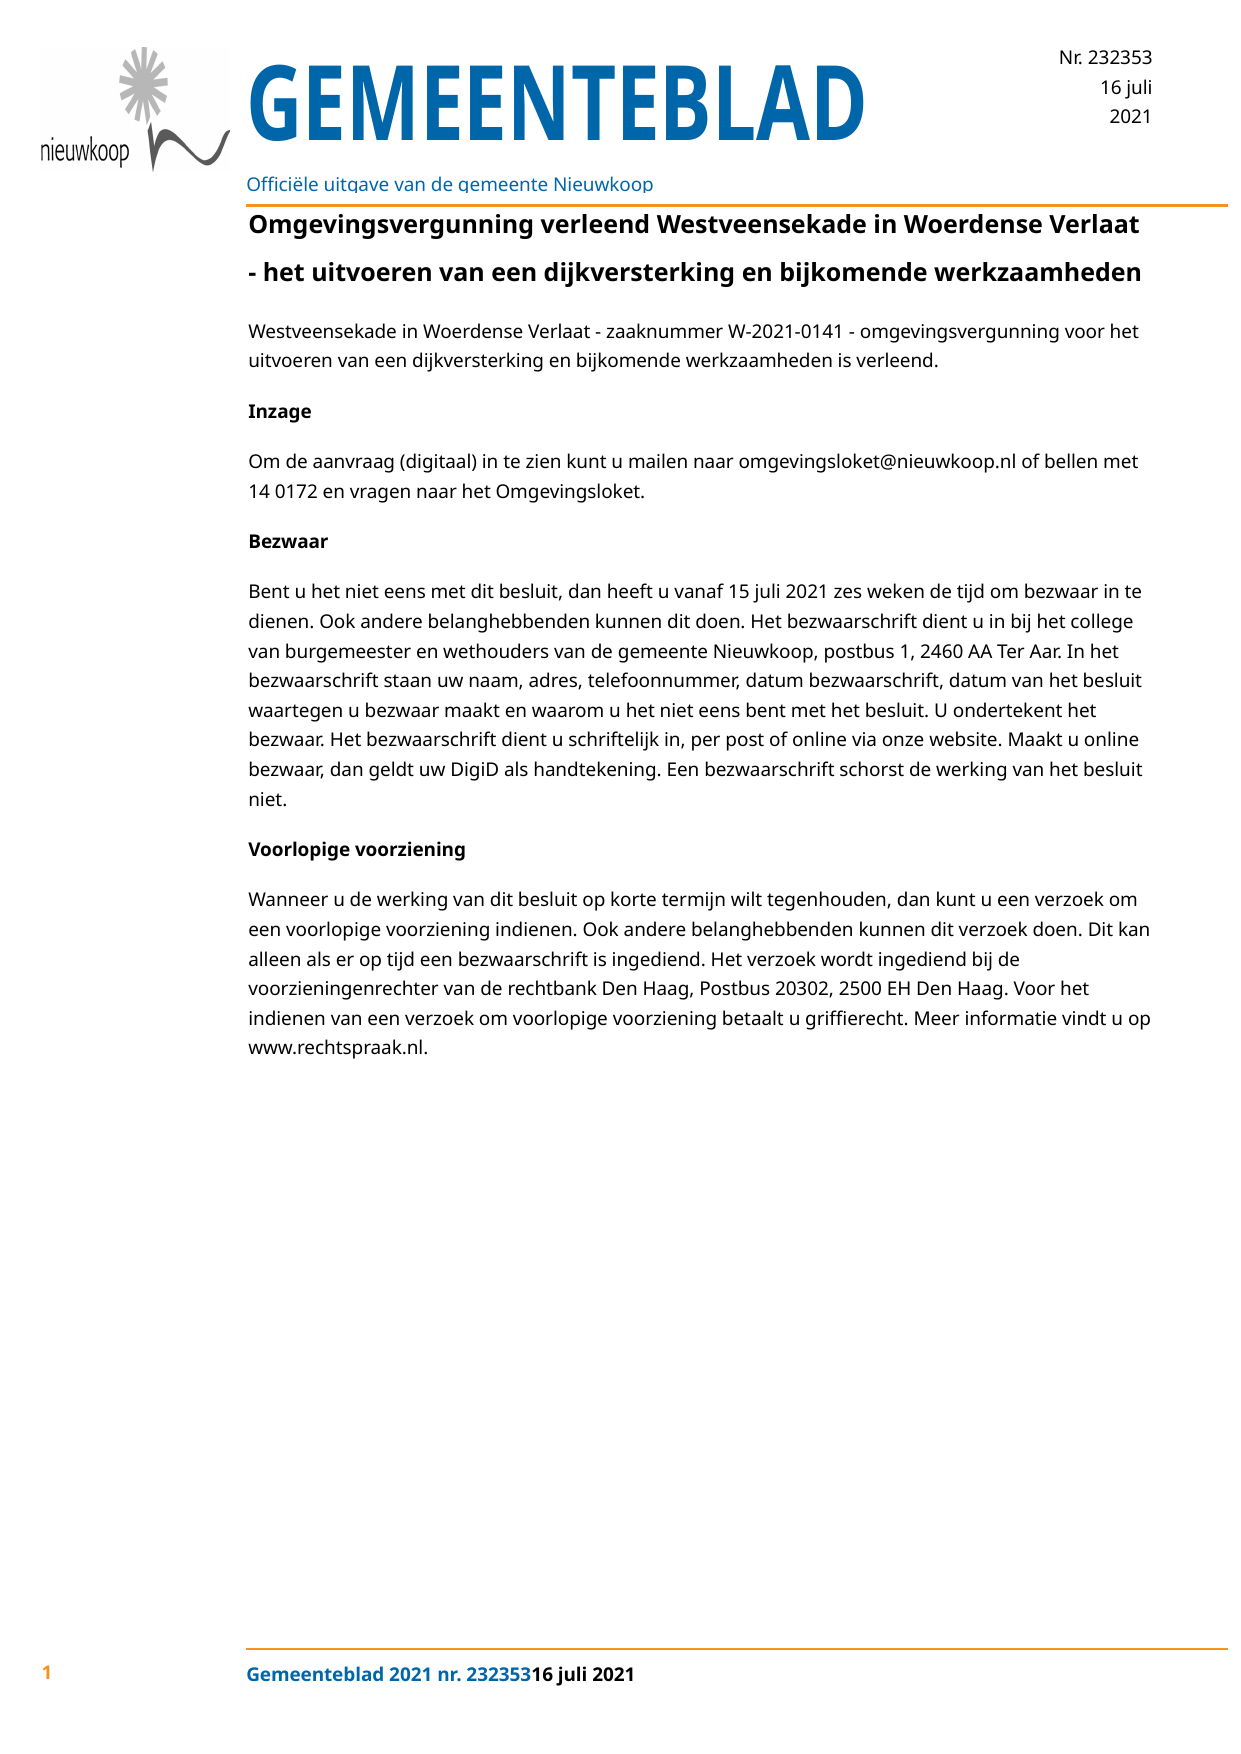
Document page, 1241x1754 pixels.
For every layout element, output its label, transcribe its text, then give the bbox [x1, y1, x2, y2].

text Westveensekade in Woerdense Verlaat - zaaknummer W-2021-0141 - omgevingsvergunning voor het uitvoeren van een dijkversterking en bijkomende werkzaamheden is verleend. [248, 318, 1152, 373]
text Omgevingsvergunning verleend Westveensekade in Woerdense Verlaat - het uitvoeren van een dijkversterking en bijkomende werkzaamheden [248, 207, 1152, 288]
text Om de aanvraag (digitaal) in te zien kunt u mailen naar omgevingsloket@nieuwkoop.nl of bellen met 14 0172 en vragen naar het Omgevingsloket. [248, 448, 1152, 504]
text Inzage [248, 398, 1152, 424]
picture [41, 47, 231, 172]
text Wanneer u de werking van dit besluit op korte termijn wilt tegenhouden, dan kunt u een verzoek om een voorlopige voorziening indienen. Ook andere belanghebbenden kunnen dit verzoek doen. Dit kan alleen als er op tijd een bezwaarschrift is ingediend. Het verzoek wordt ingediend bij de voorzieningenrechter van de rechtbank Den Haag, Postbus 20302, 2500 EH Den Haag. Voor het indienen van een verzoek om voorlopige voorziening betaalt u griffierecht. Meer informatie vindt u op www.rechtspraak.nl. [248, 887, 1152, 1060]
text Bent u het niet eens met dit besluit, dan heeft u vanaf 15 juli 2021 zes weken de tijd om bezwaar in te dienen. Ook andere belanghebbenden kunnen dit doen. Het bezwaarschrift dient u in bij het college van burgemeester en wethouders van de gemeente Nieuwkoop, postbus 1, 2460 AA Ter Aar. In het bezwaarschrift staan uw naam, adres, telefoonnummer, datum bezwaarschrift, datum van het besluit waartegen u bezwaar maakt en waarom u het niet eens bent met het besluit. U ondertekent het bezwaar. Het bezwaarschrift dient u schriftelijk in, per post of online via onze website. Maakt u online bezwaar, dan geldt uw DigiD als handtekening. Een bezwaarschrift schorst de werking van het besluit niet. [248, 579, 1152, 812]
text Voorlopige voorziening [248, 836, 1152, 862]
text Bezwaar [248, 528, 1152, 554]
